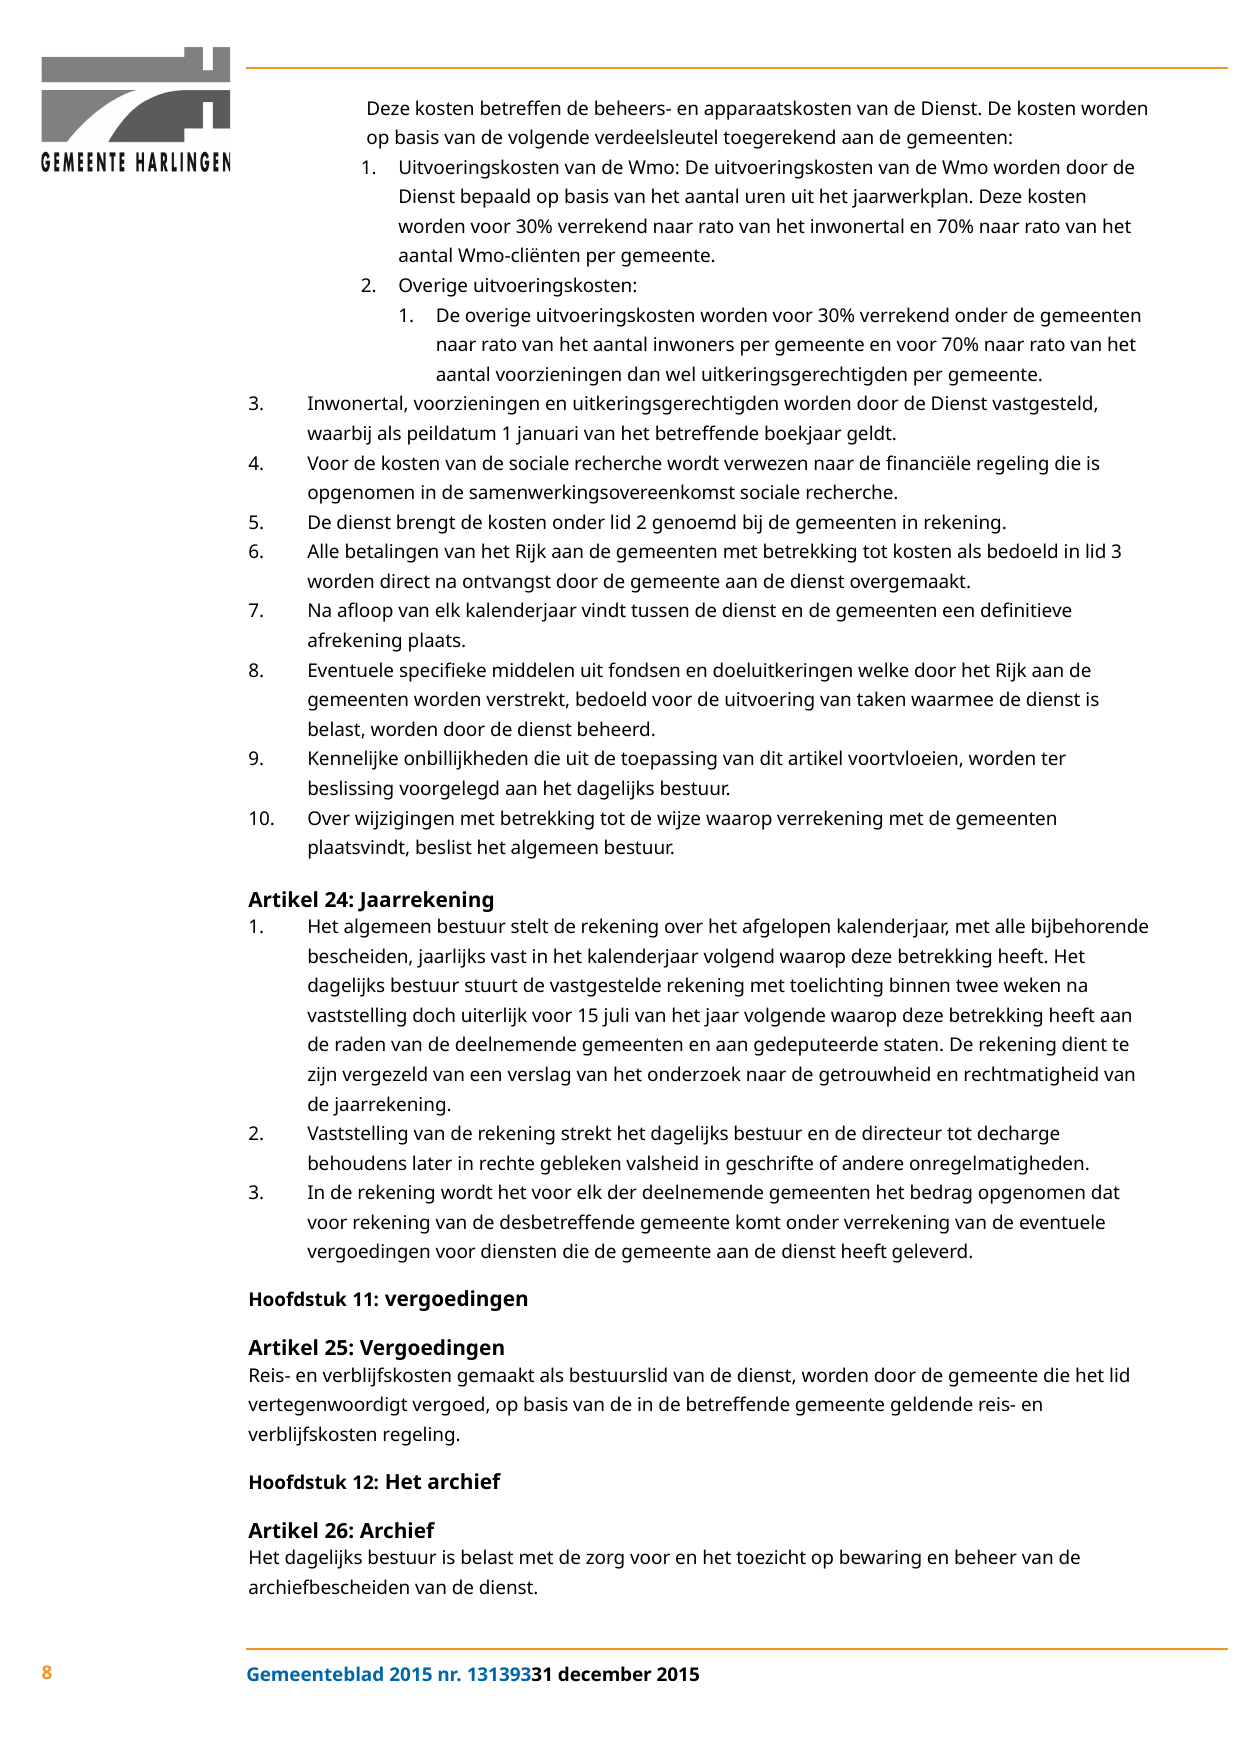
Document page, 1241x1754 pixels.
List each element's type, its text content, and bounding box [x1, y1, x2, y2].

list Uitvoeringskosten van de Wmo: De uitvoeringskosten van de Wmo worden door de Dienst bepaald op basis van het aantal uren uit het jaarwerkplan. Deze kosten worden voor 30% verrekend naar rato van het inwonertal en 70% naar rato van het aantal Wmo-cliënten per gemeente. [361, 154, 1152, 268]
text Artikel 24: Jaarrekening [248, 885, 1152, 913]
list In de rekening wordt het voor elk der deelnemende gemeenten het bedrag opgenomen dat voor rekening van de desbetreffende gemeente komt onder verrekening van de eventuele vergoedingen voor diensten die de gemeente aan de dienst heeft geleverd. [248, 1179, 1152, 1264]
list Over wijzigingen met betrekking tot de wijze waarop verrekening met de gemeenten plaatsvindt, beslist het algemeen bestuur. [248, 805, 1152, 860]
text Artikel 25: Vergoedingen [248, 1333, 1152, 1362]
text Hoofdstuk 12: Het archief [248, 1467, 1152, 1495]
text Reis- en verblijfskosten gemaakt als bestuurslid van de dienst, worden door de gemeente die het lid vertegenwoordigt vergoed, op basis van de in de betreffende gemeente geldende reis- en verblijfskosten regeling. [248, 1362, 1152, 1447]
text Hoofdstuk 11: vergoedingen [248, 1284, 1152, 1313]
list Voor de kosten van de sociale recherche wordt verwezen naar de financiële regeling die is opgenomen in de samenwerkingsovereenkomst sociale recherche. [248, 450, 1152, 505]
list Het algemeen bestuur stelt de rekening over het afgelopen kalenderjaar, met alle bijbehorende bescheiden, jaarlijks vast in het kalenderjaar volgend waarop deze betrekking heeft. Het dagelijks bestuur stuurt de vastgestelde rekening met toelichting binnen twee weken na vaststelling doch uiterlijk voor 15 juli van het jaar volgende waarop deze betrekking heeft aan de raden van de deelnemende gemeenten en aan gedeputeerde staten. De rekening dient te zijn vergezeld van een verslag van het onderzoek naar de getrouwheid en rechtmatigheid van de jaarrekening. [248, 913, 1152, 1116]
list De dienst brengt de kosten onder lid 2 genoemd bij de gemeenten in rekening. [248, 509, 1152, 535]
list Vaststelling van de rekening strekt het dagelijks bestuur en de directeur tot decharge behoudens later in rechte gebleken valsheid in geschrifte of andere onregelmatigheden. [248, 1120, 1152, 1176]
list Overige uitvoeringskosten: [361, 272, 1152, 298]
list De overige uitvoeringskosten worden voor 30% verrekend onder de gemeenten naar rato van het aantal inwoners per gemeente en voor 70% naar rato van het aantal voorzieningen dan wel uitkeringsgerechtigden per gemeente. [398, 302, 1152, 387]
picture [41, 47, 231, 172]
list Kennelijke onbillijkheden die uit de toepassing van dit artikel voortvloeien, worden ter beslissing voorgelegd aan het dagelijks bestuur. [248, 746, 1152, 801]
list Na afloop van elk kalenderjaar vindt tussen de dienst en de gemeenten een definitieve afrekening plaats. [248, 598, 1152, 653]
list Alle betalingen van het Rijk aan de gemeenten met betrekking tot kosten als bedoeld in lid 3 worden direct na ontvangst door de gemeente aan de dienst overgemaakt. [248, 538, 1152, 594]
text Het dagelijks bestuur is belast met de zorg voor en het toezicht op bewaring en beheer van de archiefbescheiden van de dienst. [248, 1544, 1152, 1600]
list Eventuele specifieke middelen uit fondsen en doeluitkeringen welke door het Rijk aan de gemeenten worden verstrekt, bedoeld voor de uitvoering van taken waarmee de dienst is belast, worden door de dienst beheerd. [248, 657, 1152, 742]
text Artikel 26: Archief [248, 1516, 1152, 1544]
list Inwonertal, voorzieningen en uitkeringsgerechtigden worden door de Dienst vastgesteld, waarbij als peildatum 1 januari van het betreffende boekjaar geldt. [248, 391, 1152, 446]
list Deze kosten betreffen de beheers- en apparaatskosten van de Dienst. De kosten worden op basis van de volgende verdeelsleutel toegerekend aan de gemeenten: [307, 95, 1152, 150]
